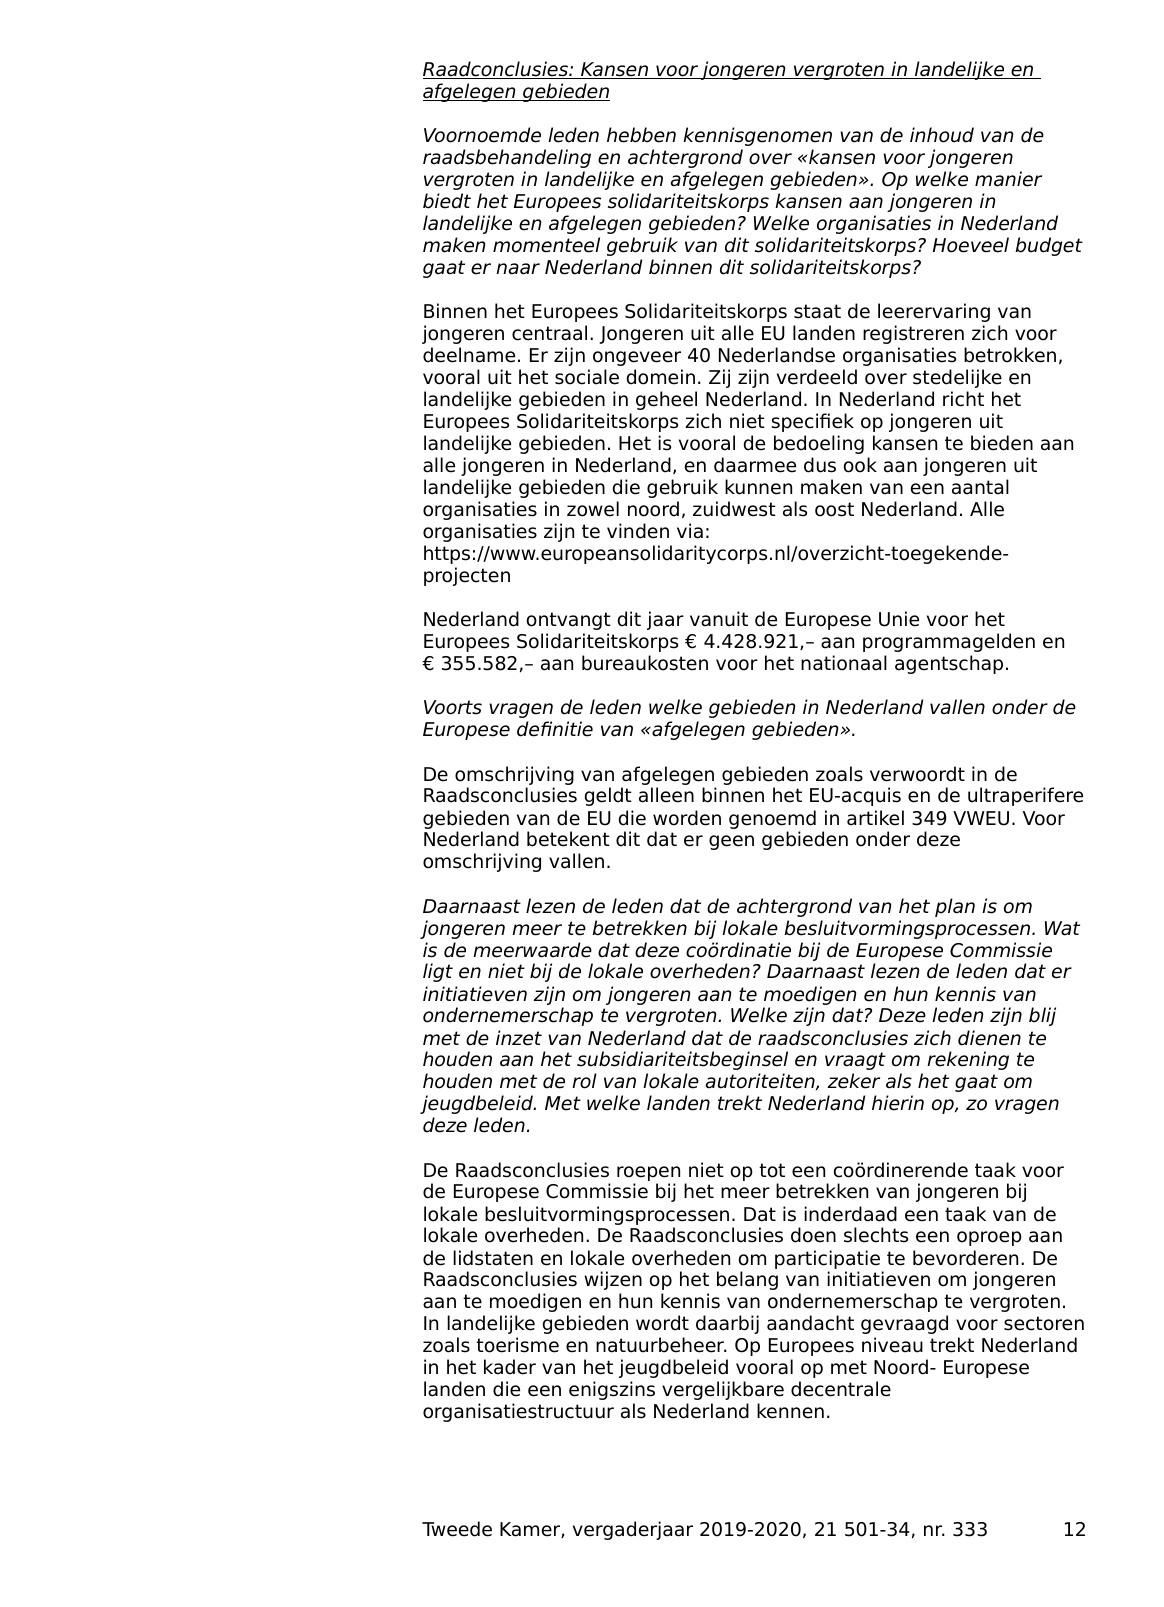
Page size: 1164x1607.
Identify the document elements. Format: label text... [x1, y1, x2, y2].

text De omschrijving van afgelegen gebieden zoals verwoordt in de Raadsconclusies geldt alleen binnen het EU-acquis en de ultraperifere gebieden van de EU die worden genoemd in artikel 349 VWEU. Voor Nederland betekent dit dat er geen gebieden onder deze omschrijving vallen. [422, 763, 1087, 873]
text Voorts vragen de leden welke gebieden in Nederland vallen onder de Europese definitie van «afgelegen gebieden». [422, 697, 1087, 741]
subtitle Raadconclusies: Kansen voor jongeren vergroten in landelijke en afgelegen gebieden [422, 59, 1087, 103]
text Voornoemde leden hebben kennisgenomen van de inhoud van de raadsbehandeling en achtergrond over «kansen voor jongeren vergroten in landelijke en afgelegen gebieden». Op welke manier biedt het Europees solidariteitskorps kansen aan jongeren in landelijke en afgelegen gebieden? Welke organisaties in Nederland maken momenteel gebruik van dit solidariteitskorps? Hoeveel budget gaat er naar Nederland binnen dit solidariteitskorps? [422, 125, 1087, 279]
text De Raadsconclusies roepen niet op tot een coördinerende taak voor de Europese Commissie bij het meer betrekken van jongeren bij lokale besluitvormingsprocessen. Dat is inderdaad een taak van de lokale overheden. De Raadsconclusies doen slechts een oproep aan de lidstaten en lokale overheden om participatie te bevorderen. De Raadsconclusies wijzen op het belang van initiatieven om jongeren aan te moedigen en hun kennis van ondernemerschap te vergroten. In landelijke gebieden wordt daarbij aandacht gevraagd voor sectoren zoals toerisme en natuurbeheer. Op Europees niveau trekt Nederland in het kader van het jeugdbeleid vooral op met Noord- Europese landen die een enigszins vergelijkbare decentrale organisatiestructuur als Nederland kennen. [422, 1159, 1087, 1423]
text Nederland ontvangt dit jaar vanuit de Europese Unie voor het Europees Solidariteitskorps € 4.428.921,– aan programmagelden en € 355.582,– aan bureaukosten voor het nationaal agentschap. [422, 609, 1087, 675]
text Binnen het Europees Solidariteitskorps staat de leerervaring van jongeren centraal. Jongeren uit alle EU landen registreren zich voor deelname. Er zijn ongeveer 40 Nederlandse organisaties betrokken, vooral uit het sociale domein. Zij zijn verdeeld over stedelijke en landelijke gebieden in geheel Nederland. In Nederland richt het Europees Solidariteitskorps zich niet specifiek op jongeren uit landelijke gebieden. Het is vooral de bedoeling kansen te bieden aan alle jongeren in Nederland, en daarmee dus ook aan jongeren uit landelijke gebieden die gebruik kunnen maken van een aantal organisaties in zowel noord, zuidwest als oost Nederland. Alle organisaties zijn te vinden via: https://www.europeansolidaritycorps.nl/overzicht-toegekende-projecten [422, 301, 1087, 587]
text Daarnaast lezen de leden dat de achtergrond van het plan is om jongeren meer te betrekken bij lokale besluitvormingsprocessen. Wat is de meerwaarde dat deze coördinatie bij de Europese Commissie ligt en niet bij de lokale overheden? Daarnaast lezen de leden dat er initiatieven zijn om jongeren aan te moedigen en hun kennis van ondernemerschap te vergroten. Welke zijn dat? Deze leden zijn blij met de inzet van Nederland dat de raadsconclusies zich dienen te houden aan het subsidiariteitsbeginsel en vraagt om rekening te houden met de rol van lokale autoriteiten, zeker als het gaat om jeugdbeleid. Met welke landen trekt Nederland hierin op, zo vragen deze leden. [422, 896, 1087, 1137]
